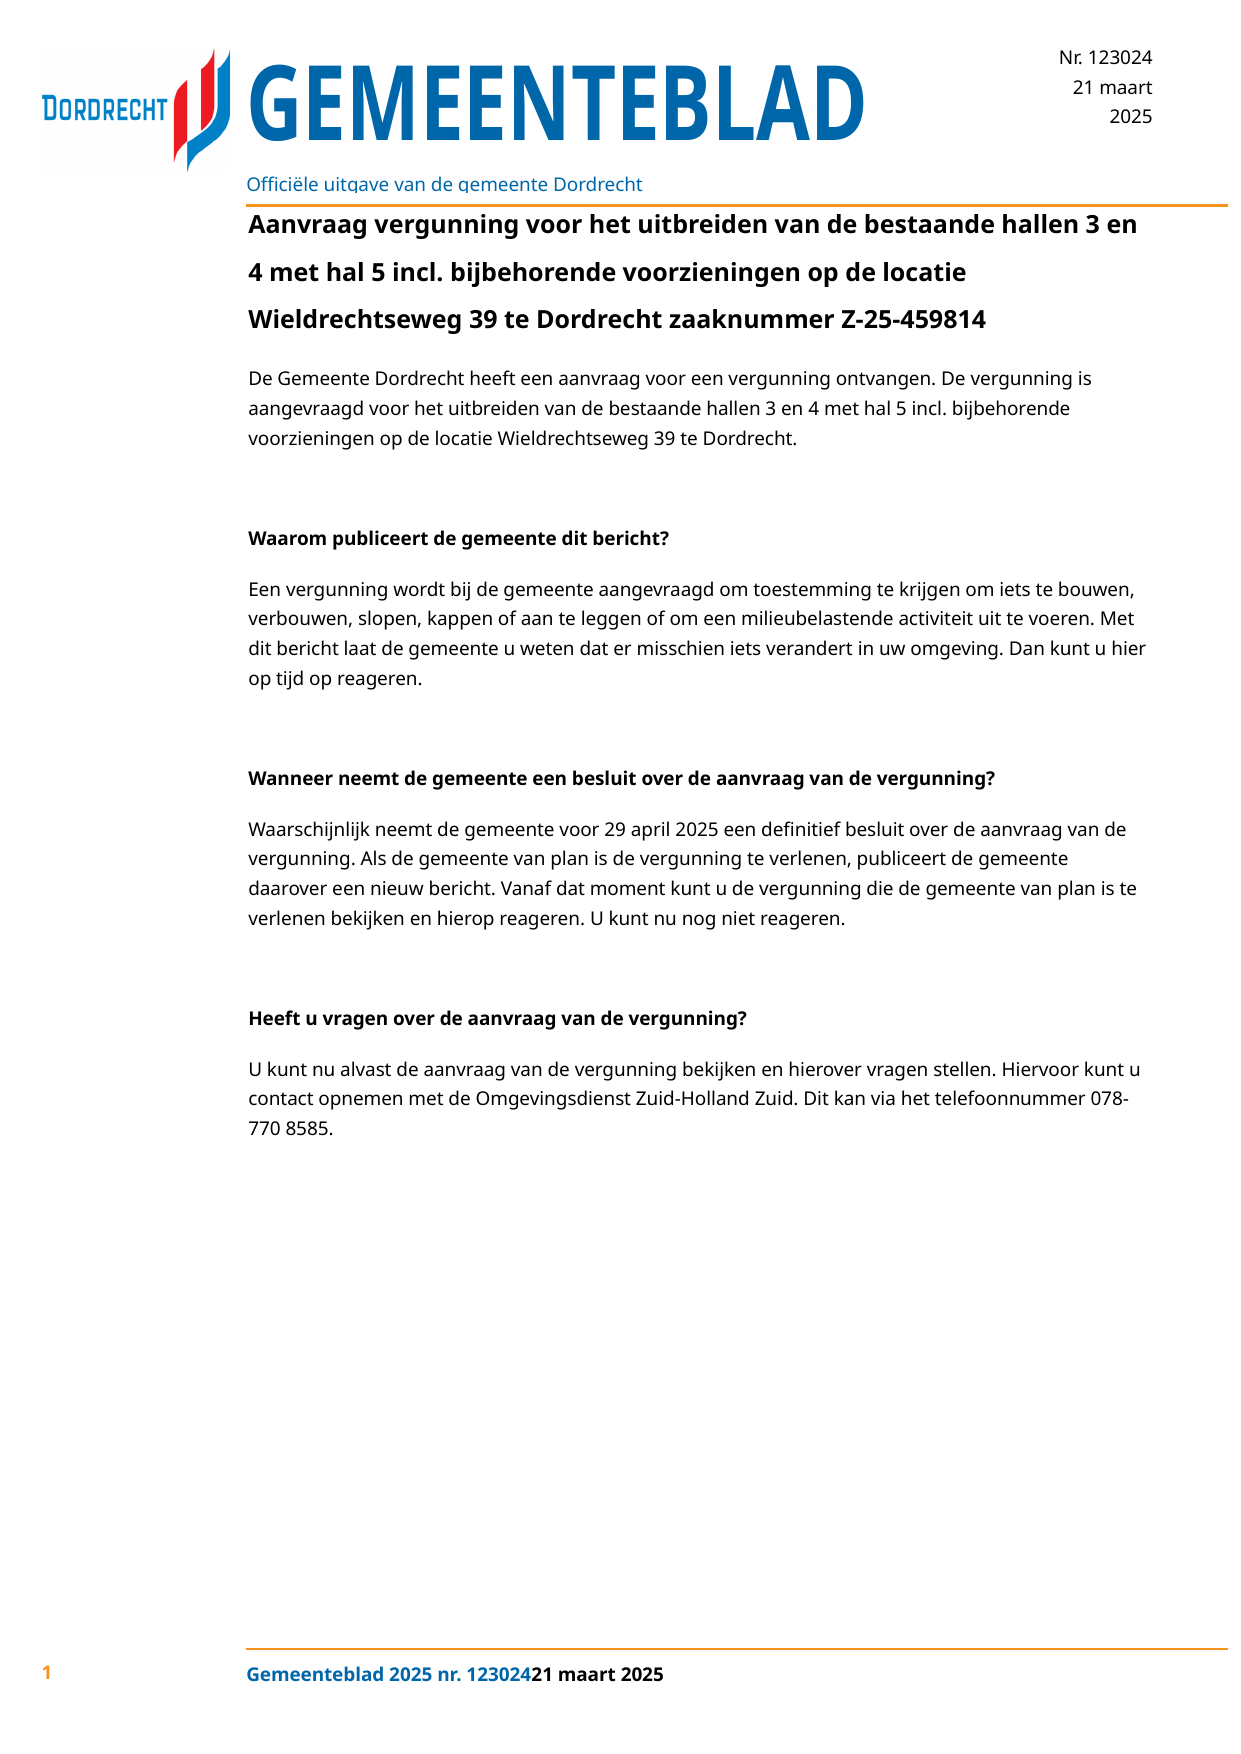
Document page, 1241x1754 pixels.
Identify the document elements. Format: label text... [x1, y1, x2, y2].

text Wanneer neemt de gemeente een besluit over de aanvraag van de vergunning? [248, 766, 1152, 791]
picture [41, 47, 231, 172]
text Aanvraag vergunning voor het uitbreiden van de bestaande hallen 3 en 4 met hal 5 incl. bijbehorende voorzieningen op de locatie Wieldrechtseweg 39 te Dordrecht zaaknummer Z-25-459814 [248, 207, 1152, 336]
text Waarom publiceert de gemeente dit bericht? [248, 526, 1152, 551]
text U kunt nu alvast de aanvraag van de vergunning bekijken en hierover vragen stellen. Hiervoor kunt u contact opnemen met de Omgevingsdienst Zuid-Holland Zuid. Dit kan via het telefoonnummer 078-770 8585. [248, 1056, 1152, 1141]
text Heeft u vragen over de aanvraag van de vergunning? [248, 1006, 1152, 1031]
text De Gemeente Dordrecht heeft een aanvraag voor een vergunning ontvangen. De vergunning is aangevraagd voor het uitbreiden van de bestaande hallen 3 en 4 met hal 5 incl. bijbehorende voorzieningen op de locatie Wieldrechtseweg 39 te Dordrecht. [248, 366, 1152, 450]
text Waarschijnlijk neemt de gemeente voor 29 april 2025 een definitief besluit over de aanvraag van de vergunning. Als de gemeente van plan is de vergunning te verlenen, publiceert de gemeente daarover een nieuw bericht. Vanaf dat moment kunt u de vergunning die de gemeente van plan is te verlenen bekijken en hierop reageren. U kunt nu nog niet reageren. [248, 816, 1152, 930]
text Een vergunning wordt bij de gemeente aangevraagd om toestemming te krijgen om iets te bouwen, verbouwen, slopen, kappen of aan te leggen of om een milieubelastende activiteit uit te voeren. Met dit bericht laat de gemeente u weten dat er misschien iets verandert in uw omgeving. Dan kunt u hier op tijd op reageren. [248, 576, 1152, 690]
